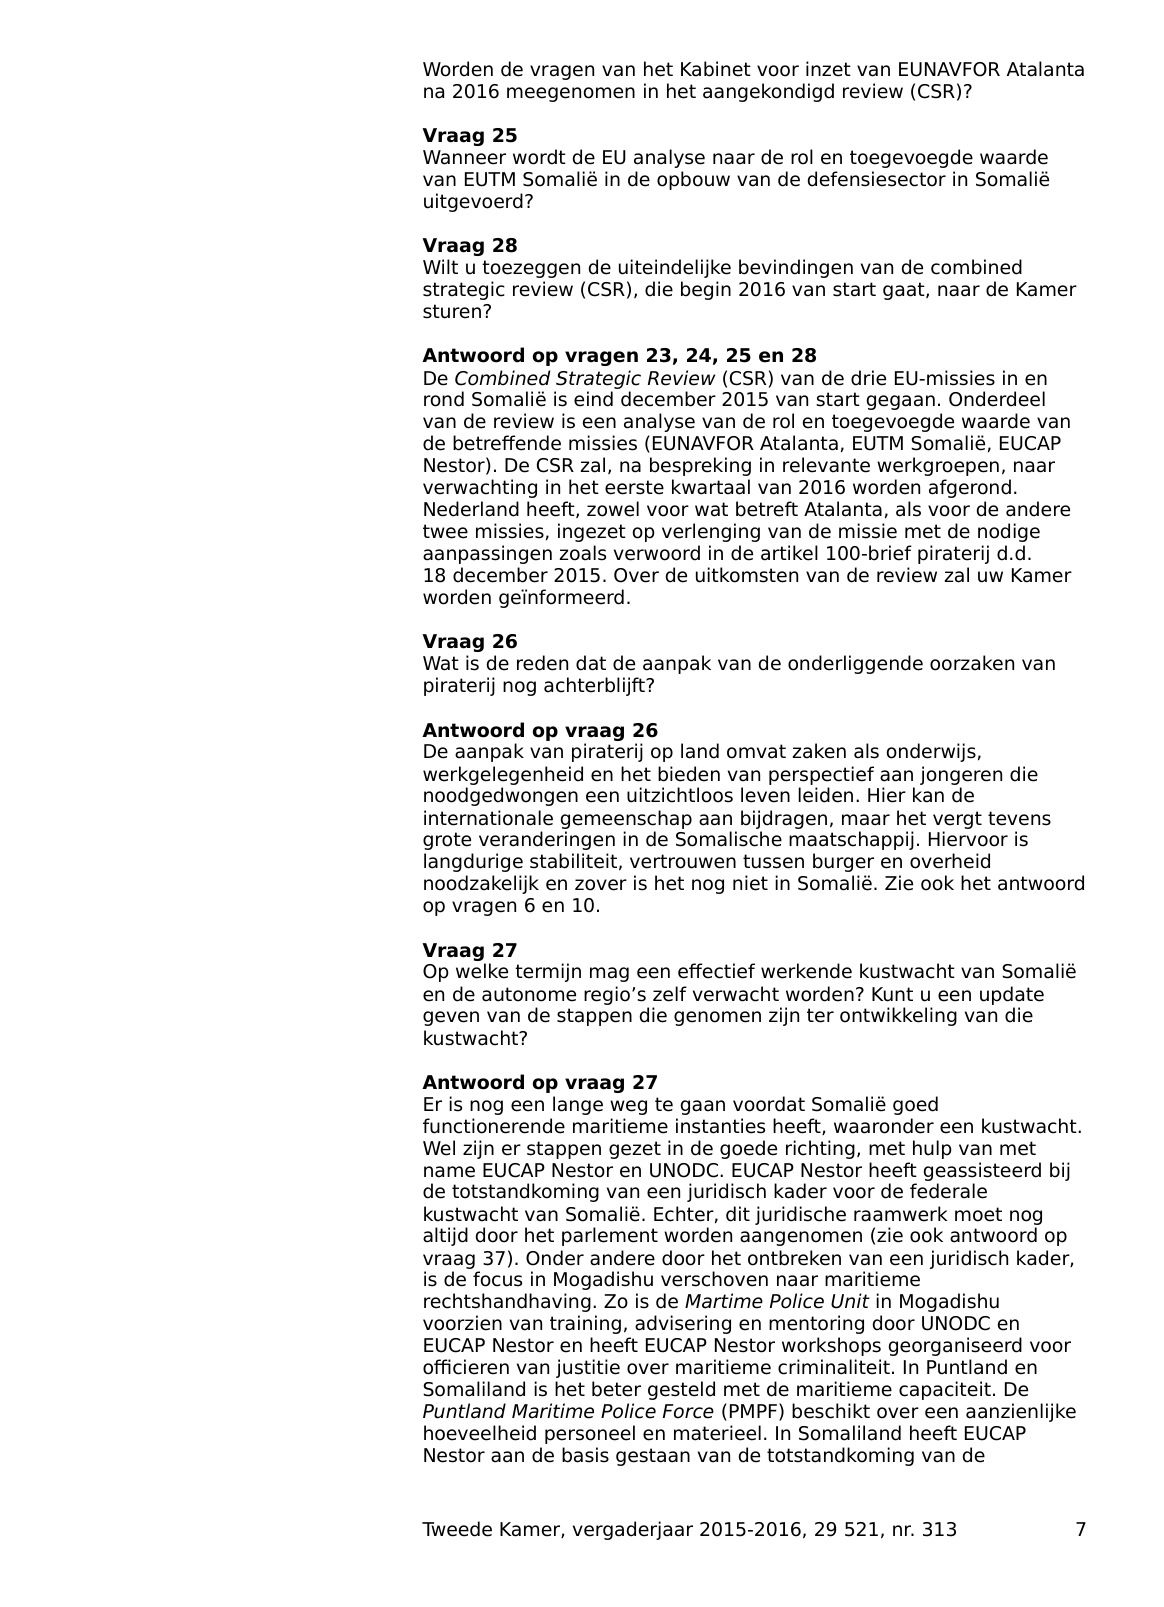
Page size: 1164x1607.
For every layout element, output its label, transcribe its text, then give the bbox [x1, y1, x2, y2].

text Wat is de reden dat de aanpak van de onderliggende oorzaken van piraterij nog achterblijft? [422, 653, 1087, 697]
text Vraag 25 [422, 125, 1087, 147]
text Antwoord op vraag 27 [422, 1072, 1087, 1093]
text Er is nog een lange weg te gaan voordat Somalië goed functionerende maritieme instanties heeft, waaronder een kustwacht. Wel zijn er stappen gezet in de goede richting, met hulp van met name EUCAP Nestor en UNODC. EUCAP Nestor heeft geassisteerd bij de totstandkoming van een juridisch kader voor de federale kustwacht van Somalië. Echter, dit juridische raamwerk moet nog altijd door het parlement worden aangenomen (zie ook antwoord op vraag 37). Onder andere door het ontbreken van een juridisch kader, is de focus in Mogadishu verschoven naar maritieme rechtshandhaving. Zo is de Martime Police Unit in Mogadishu voorzien van training, advisering en mentoring door UNODC en EUCAP Nestor en heeft EUCAP Nestor workshops georganiseerd voor officieren van justitie over maritieme criminaliteit. In Puntland en Somaliland is het beter gesteld met de maritieme capaciteit. De Puntland Maritime Police Force (PMPF) beschikt over een aanzienlijke hoeveelheid personeel en materieel. In Somaliland heeft EUCAP Nestor aan de basis gestaan van de totstandkoming van de [422, 1093, 1087, 1467]
text Wanneer wordt de EU analyse naar de rol en toegevoegde waarde van EUTM Somalië in de opbouw van de defensiesector in Somalië uitgevoerd? [422, 147, 1087, 213]
text Wilt u toezeggen de uiteindelijke bevindingen van de combined strategic review (CSR), die begin 2016 van start gaat, naar de Kamer sturen? [422, 257, 1087, 323]
text De Combined Strategic Review (CSR) van de drie EU-missies in en rond Somalië is eind december 2015 van start gegaan. Onderdeel van de review is een analyse van de rol en toegevoegde waarde van de betreffende missies (EUNAVFOR Atalanta, EUTM Somalië, EUCAP Nestor). De CSR zal, na bespreking in relevante werkgroepen, naar verwachting in het eerste kwartaal van 2016 worden afgerond. Nederland heeft, zowel voor wat betreft Atalanta, als voor de andere twee missies, ingezet op verlenging van de missie met de nodige aanpassingen zoals verwoord in de artikel 100-brief piraterij d.d. 18 december 2015. Over de uitkomsten van de review zal uw Kamer worden geïnformeerd. [422, 367, 1087, 609]
text Antwoord op vraag 26 [422, 719, 1087, 741]
text Antwoord op vragen 23, 24, 25 en 28 [422, 345, 1087, 367]
text Vraag 26 [422, 631, 1087, 653]
text Vraag 28 [422, 235, 1087, 257]
text Op welke termijn mag een effectief werkende kustwacht van Somalië en de autonome regio’s zelf verwacht worden? Kunt u een update geven van de stappen die genomen zijn ter ontwikkeling van die kustwacht? [422, 961, 1087, 1049]
text De aanpak van piraterij op land omvat zaken als onderwijs, werkgelegenheid en het bieden van perspectief aan jongeren die noodgedwongen een uitzichtloos leven leiden. Hier kan de internationale gemeenschap aan bijdragen, maar het vergt tevens grote veranderingen in de Somalische maatschappij. Hiervoor is langdurige stabiliteit, vertrouwen tussen burger en overheid noodzakelijk en zover is het nog niet in Somalië. Zie ook het antwoord op vragen 6 en 10. [422, 741, 1087, 917]
text Worden de vragen van het Kabinet voor inzet van EUNAVFOR Atalanta na 2016 meegenomen in het aangekondigd review (CSR)? [422, 59, 1087, 103]
text Vraag 27 [422, 939, 1087, 961]
